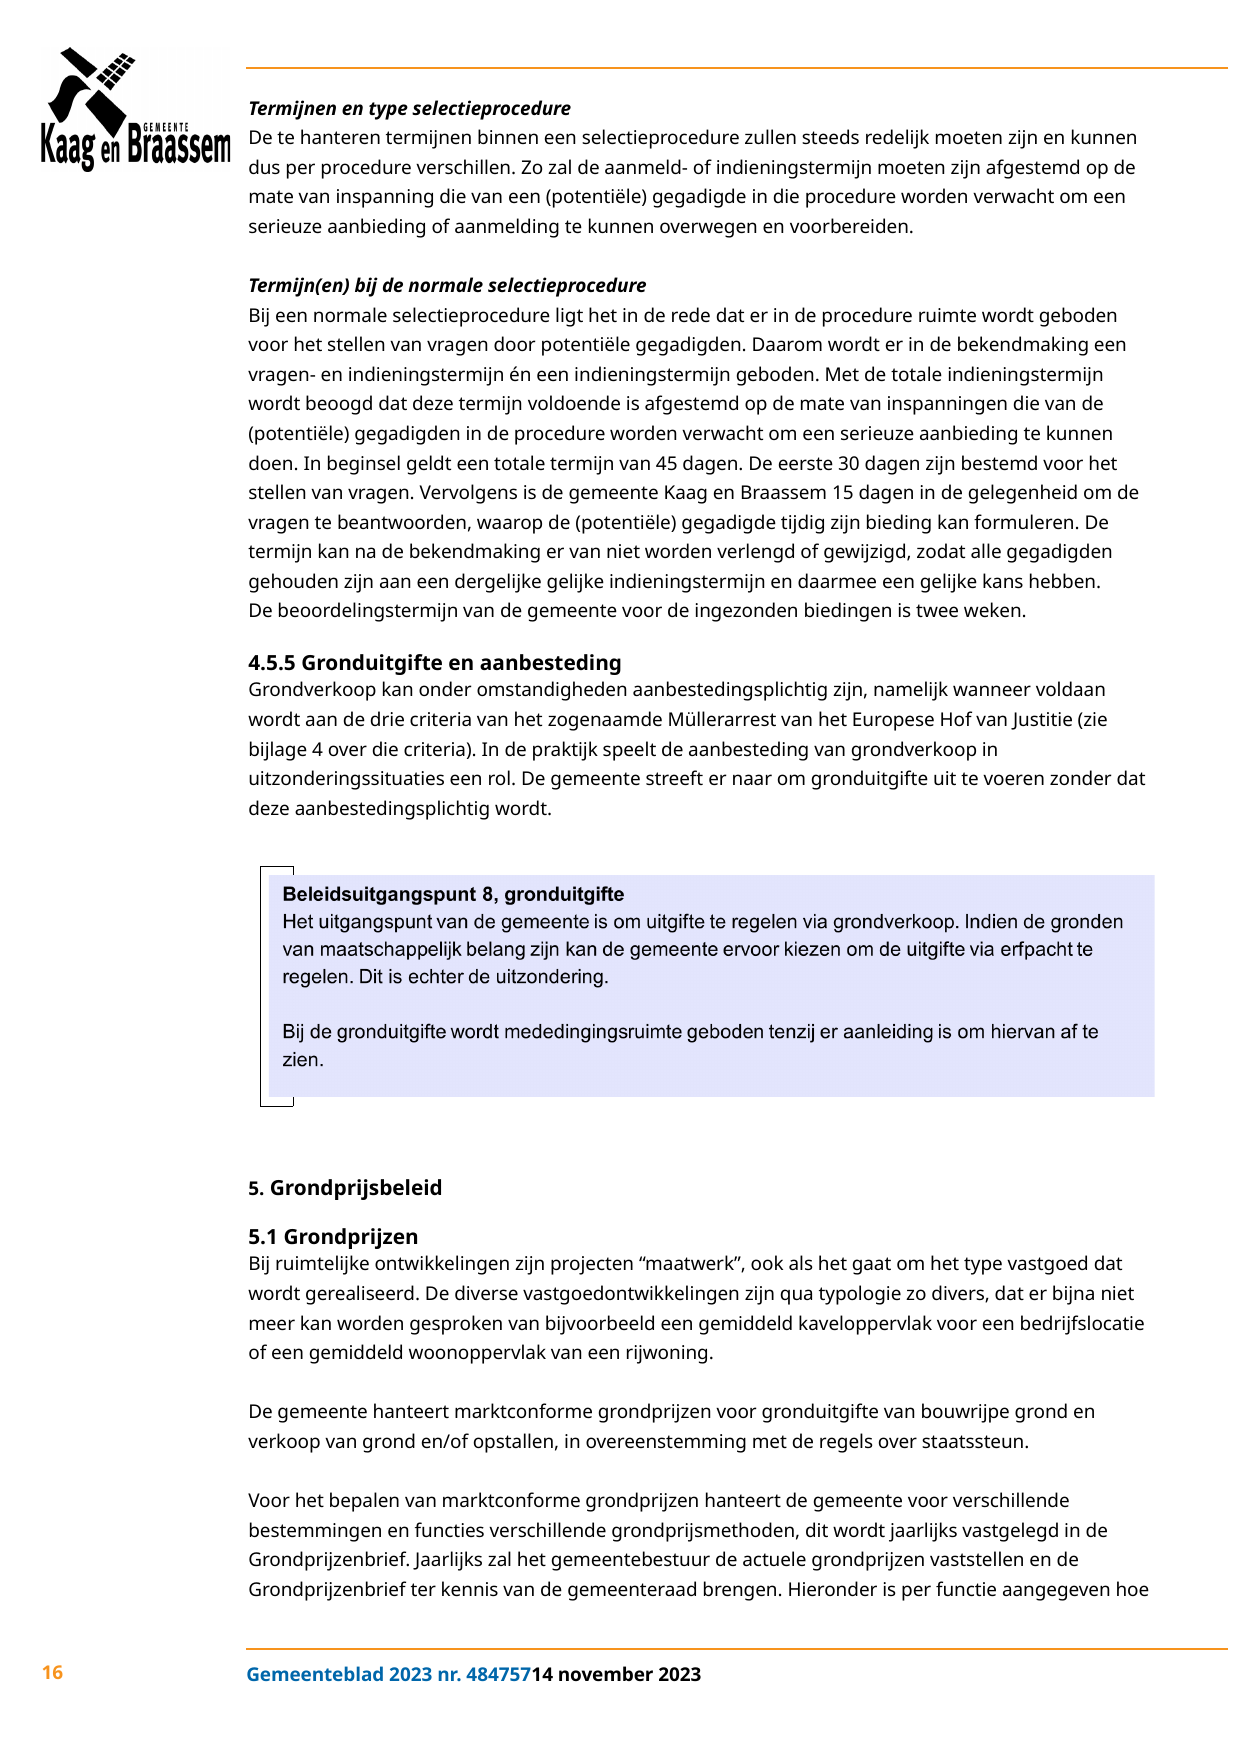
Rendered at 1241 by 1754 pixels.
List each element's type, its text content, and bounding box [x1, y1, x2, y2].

picture [41, 47, 231, 172]
text De beoordelingstermijn van de gemeente voor de ingezonden biedingen is twee weken. [248, 598, 1152, 623]
text De te hanteren termijnen binnen een selectieprocedure zullen steeds redelijk moeten zijn en kunnen dus per procedure verschillen. Zo zal de aanmeld- of indieningstermijn moeten zijn afgestemd op de mate van inspanning die van een (potentiële) gegadigde in die procedure worden verwacht om een serieuze aanbieding of aanmelding te kunnen overwegen en voorbereiden. [248, 124, 1152, 239]
text Bij een normale selectieprocedure ligt het in de rede dat er in de procedure ruimte wordt geboden voor het stellen van vragen door potentiële gegadigden. Daarom wordt er in de bekendmaking een vragen- en indieningstermijn én een indieningstermijn geboden. Met de totale indieningstermijn wordt beoogd dat deze termijn voldoende is afgestemd op de mate van inspanningen die van de (potentiële) gegadigden in de procedure worden verwacht om een serieuze aanbieding te kunnen doen. In beginsel geldt een totale termijn van 45 dagen. De eerste 30 dagen zijn bestemd voor het stellen van vragen. Vervolgens is de gemeente Kaag en Braassem 15 dagen in de gelegenheid om de vragen te beantwoorden, waarop de (potentiële) gegadigde tijdig zijn bieding kan formuleren. De termijn kan na de bekendmaking er van niet worden verlengd of gewijzigd, zodat alle gegadigden gehouden zijn aan een dergelijke gelijke indieningstermijn en daarmee een gelijke kans hebben. [248, 302, 1152, 594]
text 4.5.5 Gronduitgifte en aanbesteding [248, 648, 1152, 677]
text Termijnen en type selectieprocedure [248, 95, 1152, 121]
text Bij ruimtelijke ontwikkelingen zijn projecten “maatwerk”, ook als het gaat om het type vastgoed dat wordt gerealiseerd. De diverse vastgoedontwikkelingen zijn qua typologie zo divers, dat er bijna niet meer kan worden gesproken van bijvoorbeeld een gemiddeld kaveloppervlak voor een bedrijfslocatie of een gemiddeld woonoppervlak van een rijwoning. [248, 1251, 1152, 1365]
text Grondverkoop kan onder omstandigheden aanbestedingsplichtig zijn, namelijk wanneer voldaan wordt aan de drie criteria van het zogenaamde Müllerarrest van het Europese Hof van Justitie (zie bijlage 4 over die criteria). In de praktijk speelt de aanbesteding van grondverkoop in uitzonderingssituaties een rol. De gemeente streeft er naar om gronduitgifte uit te voeren zonder dat deze aanbestedingsplichtig wordt. [248, 677, 1152, 821]
text De gemeente hanteert marktconforme grondprijzen voor gronduitgifte van bouwrijpe grond en verkoop van grond en/of opstallen, in overeenstemming met de regels over staatssteun. [248, 1398, 1152, 1454]
text Voor het bepalen van marktconforme grondprijzen hanteert de gemeente voor verschillende bestemmingen en functies verschillende grondprijsmethoden, dit wordt jaarlijks vastgelegd in de Grondprijzenbrief. Jaarlijks zal het gemeentebestuur de actuele grondprijzen vaststellen en de Grondprijzenbrief ter kennis van de gemeenteraad brengen. Hieronder is per functie aangegeven hoe [248, 1487, 1152, 1602]
picture [268, 875, 1155, 1097]
text 5. Grondprijsbeleid [248, 1173, 1152, 1201]
text Termijn(en) bij de normale selectieprocedure [248, 272, 1152, 298]
text 5.1 Grondprijzen [248, 1222, 1152, 1251]
